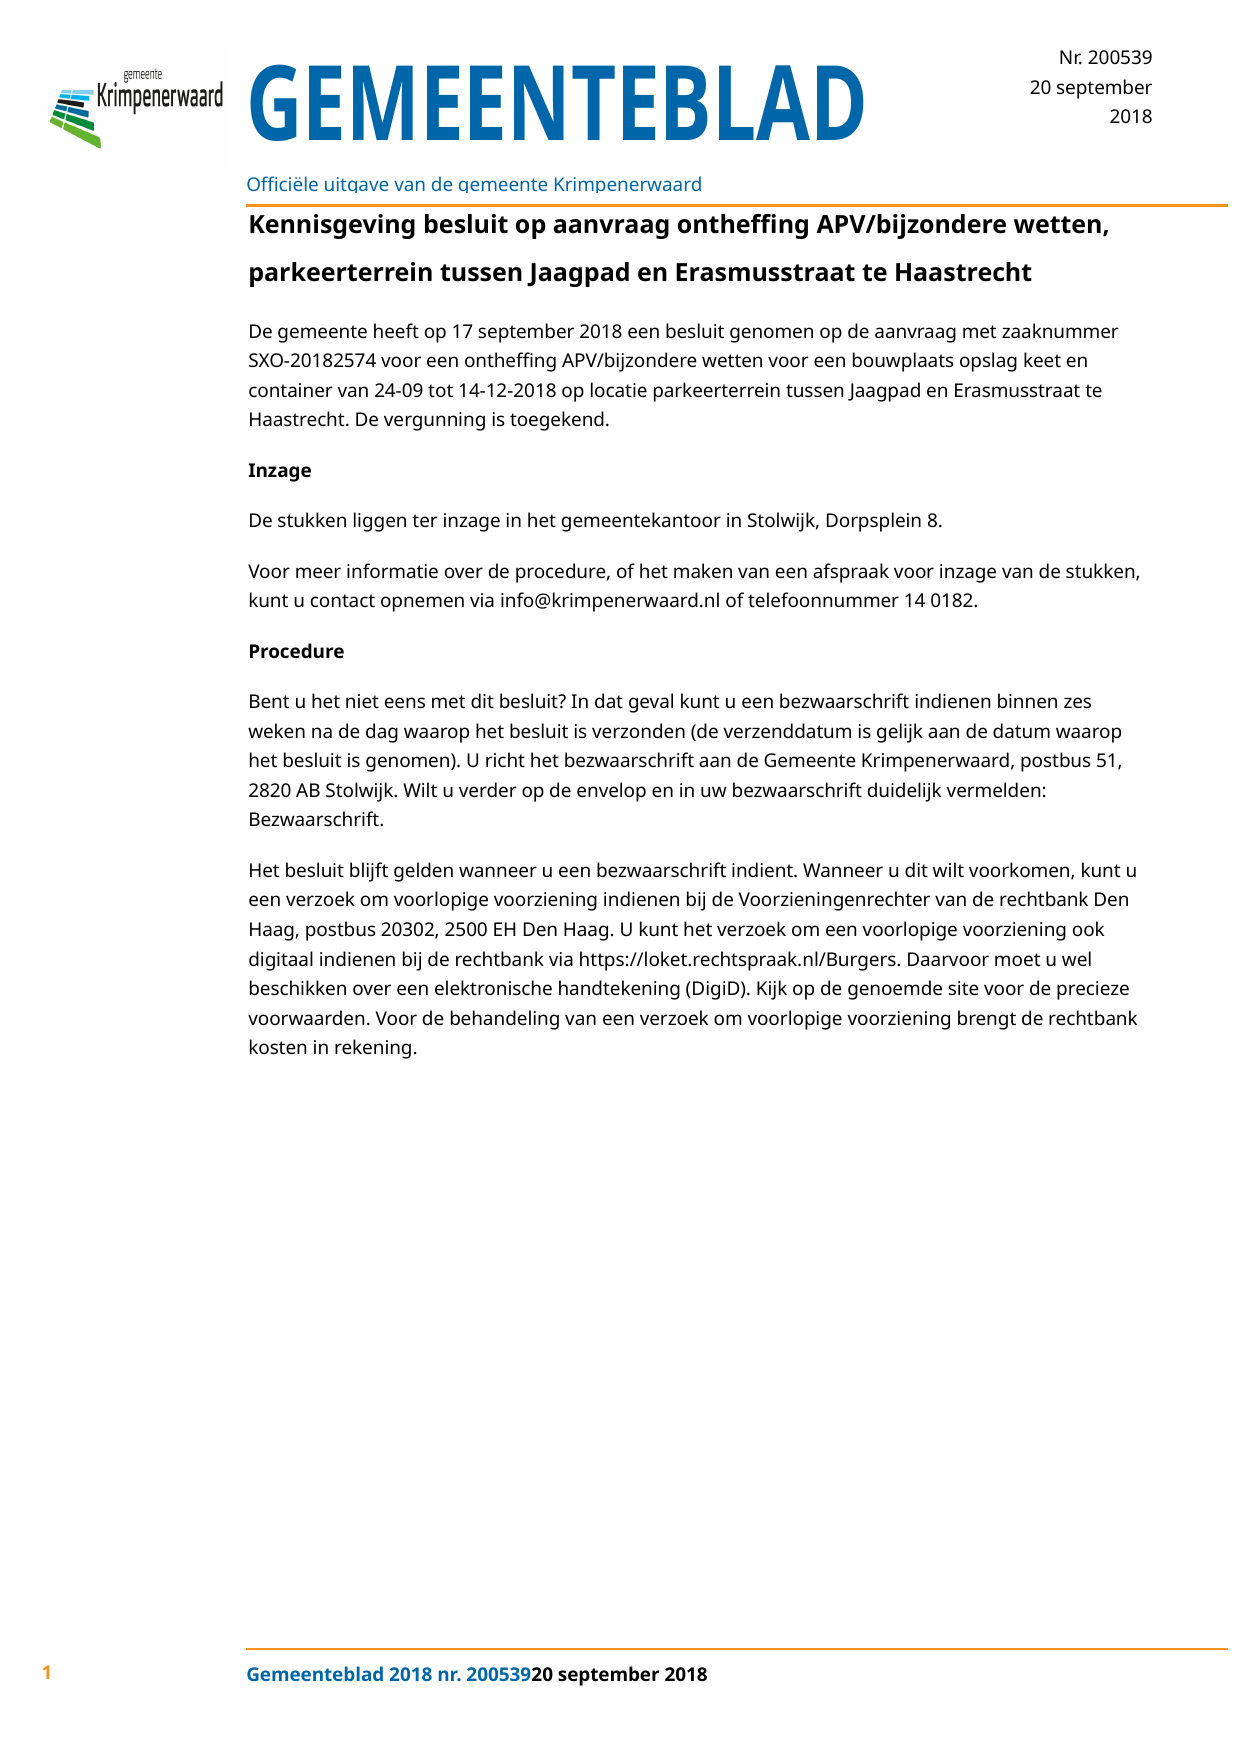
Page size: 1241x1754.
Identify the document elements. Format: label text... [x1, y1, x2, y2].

text Kennisgeving besluit op aanvraag ontheffing APV/bijzondere wetten, parkeerterrein tussen Jaagpad en Erasmusstraat te Haastrecht [248, 207, 1152, 288]
text Het besluit blijft gelden wanneer u een bezwaarschrift indient. Wanneer u dit wilt voorkomen, kunt u een verzoek om voorlopige voorziening indienen bij de Voorzieningenrechter van de rechtbank Den Haag, postbus 20302, 2500 EH Den Haag. U kunt het verzoek om een voorlopige voorziening ook digitaal indienen bij de rechtbank via https://loket.rechtspraak.nl/Burgers. Daarvoor moet u wel beschikken over een elektronische handtekening (DigiD). Kijk op de genoemde site voor de precieze voorwaarden. Voor de behandeling van een verzoek om voorlopige voorziening brengt de rechtbank kosten in rekening. [248, 857, 1152, 1060]
text De stukken liggen ter inzage in het gemeentekantoor in Stolwijk, Dorpsplein 8. [248, 507, 1152, 533]
text Procedure [248, 638, 1152, 664]
text Inzage [248, 457, 1152, 483]
text Voor meer informatie over de procedure, of het maken van een afspraak voor inzage van de stukken, kunt u contact opnemen via info@krimpenerwaard.nl of telefoonnummer 14 0182. [248, 558, 1152, 613]
text De gemeente heeft op 17 september 2018 een besluit genomen op de aanvraag met zaaknummer SXO-20182574 voor een ontheffing APV/bijzondere wetten voor een bouwplaats opslag keet en container van 24-09 tot 14-12-2018 op locatie parkeerterrein tussen Jaagpad en Erasmusstraat te Haastrecht. De vergunning is toegekend. [248, 318, 1152, 432]
picture [41, 47, 231, 172]
text Bent u het niet eens met dit besluit? In dat geval kunt u een bezwaarschrift indienen binnen zes weken na de dag waarop het besluit is verzonden (de verzenddatum is gelijk aan de datum waarop het besluit is genomen). U richt het bezwaarschrift aan de Gemeente Krimpenerwaard, postbus 51, 2820 AB Stolwijk. Wilt u verder op de envelop en in uw bezwaarschrift duidelijk vermelden: Bezwaarschrift. [248, 688, 1152, 832]
